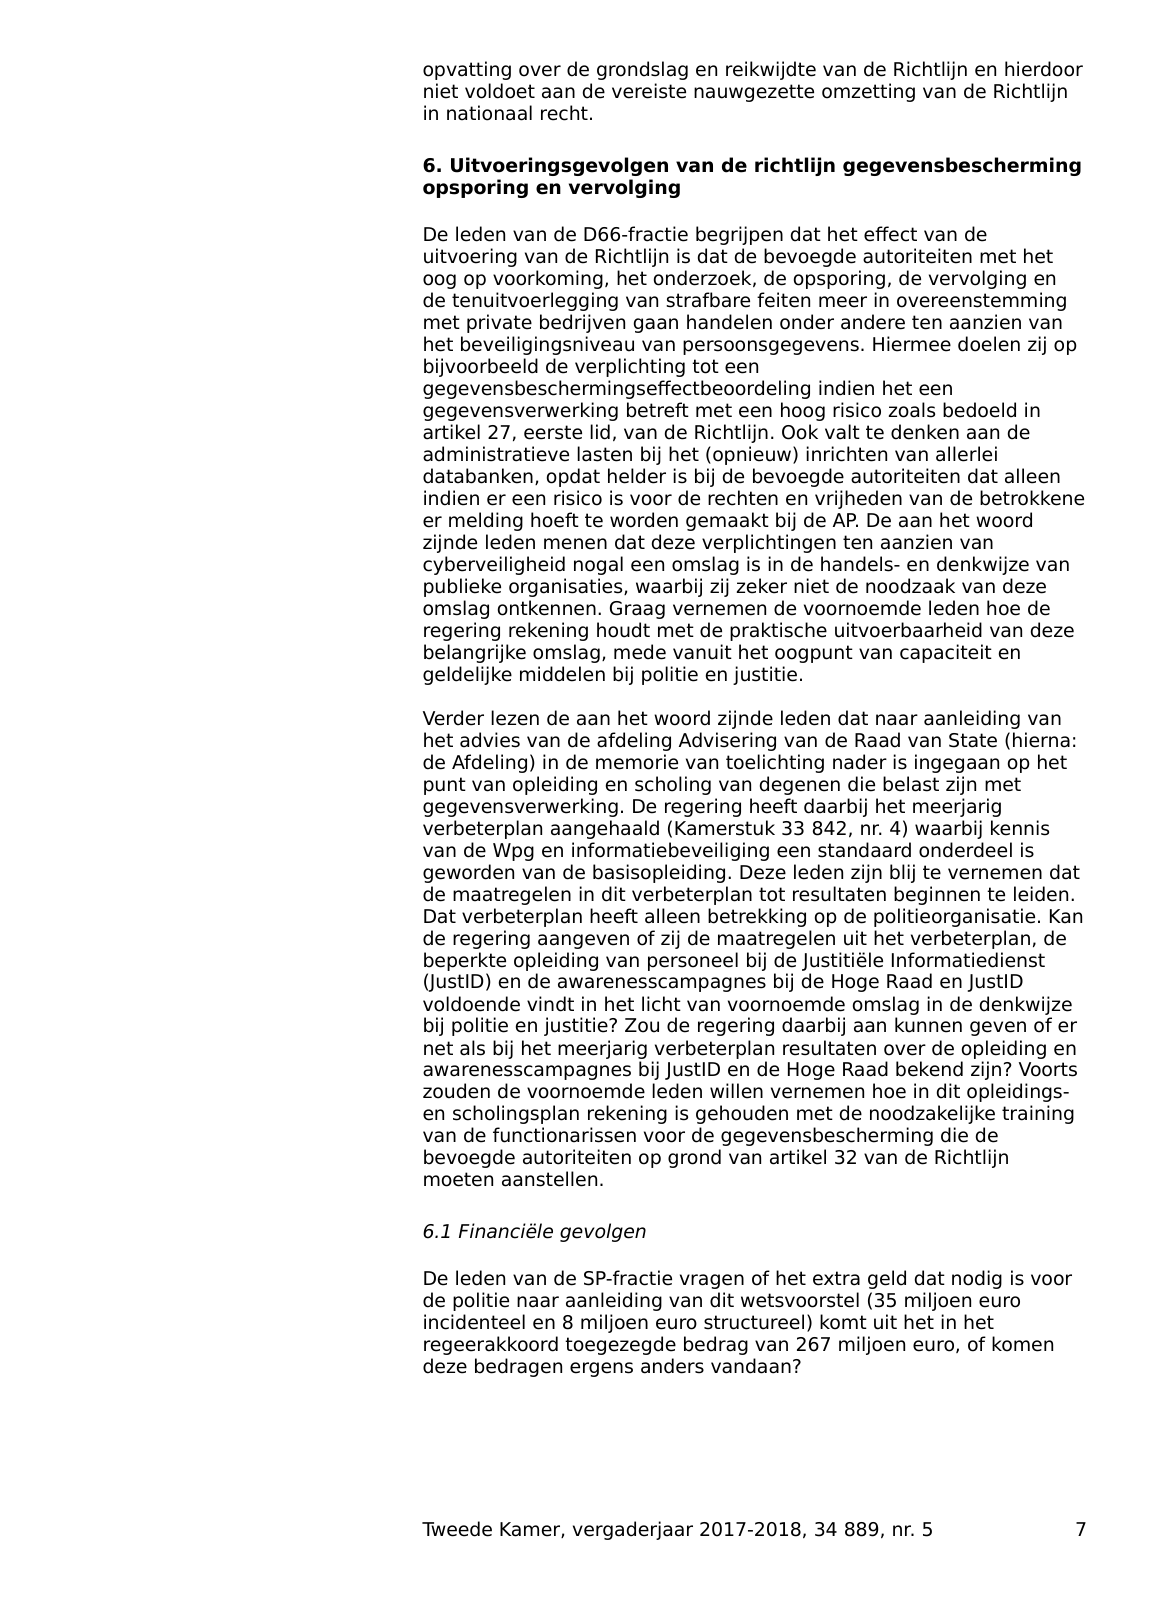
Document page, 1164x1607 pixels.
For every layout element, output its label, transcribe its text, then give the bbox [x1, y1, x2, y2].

subtitle 6. Uitvoeringsgevolgen van de richtlijn gegevensbescherming opsporing en vervolging [422, 155, 1087, 199]
subtitle 6.1 Financiële gevolgen [422, 1221, 1087, 1243]
text Verder lezen de aan het woord zijnde leden dat naar aanleiding van het advies van de afdeling Advisering van de Raad van State (hierna: de Afdeling) in de memorie van toelichting nader is ingegaan op het punt van opleiding en scholing van degenen die belast zijn met gegevensverwerking. De regering heeft daarbij het meerjarig verbeterplan aangehaald (Kamerstuk 33 842, nr. 4) waarbij kennis van de Wpg en informatiebeveiliging een standaard onderdeel is geworden van de basisopleiding. Deze leden zijn blij te vernemen dat de maatregelen in dit verbeterplan tot resultaten beginnen te leiden. Dat verbeterplan heeft alleen betrekking op de politieorganisatie. Kan de regering aangeven of zij de maatregelen uit het verbeterplan, de beperkte opleiding van personeel bij de Justitiële Informatiedienst (JustID) en de awarenesscampagnes bij de Hoge Raad en JustID voldoende vindt in het licht van voornoemde omslag in de denkwijze bij politie en justitie? Zou de regering daarbij aan kunnen geven of er net als bij het meerjarig verbeterplan resultaten over de opleiding en awarenesscampagnes bij JustID en de Hoge Raad bekend zijn? Voorts zouden de voornoemde leden willen vernemen hoe in dit opleidings- en scholingsplan rekening is gehouden met de noodzakelijke training van de functionarissen voor de gegevensbescherming die de bevoegde autoriteiten op grond van artikel 32 van de Richtlijn moeten aanstellen. [422, 708, 1087, 1191]
text opvatting over de grondslag en reikwijdte van de Richtlijn en hierdoor niet voldoet aan de vereiste nauwgezette omzetting van de Richtlijn in nationaal recht. [422, 59, 1087, 125]
text De leden van de SP-fractie vragen of het extra geld dat nodig is voor de politie naar aanleiding van dit wetsvoorstel (35 miljoen euro incidenteel en 8 miljoen euro structureel) komt uit het in het regeerakkoord toegezegde bedrag van 267 miljoen euro, of komen deze bedragen ergens anders vandaan? [422, 1268, 1087, 1378]
text De leden van de D66-fractie begrijpen dat het effect van de uitvoering van de Richtlijn is dat de bevoegde autoriteiten met het oog op voorkoming, het onderzoek, de opsporing, de vervolging en de tenuitvoerlegging van strafbare feiten meer in overeenstemming met private bedrijven gaan handelen onder andere ten aanzien van het beveiligingsniveau van persoonsgegevens. Hiermee doelen zij op bijvoorbeeld de verplichting tot een gegevensbeschermingseffectbeoordeling indien het een gegevensverwerking betreft met een hoog risico zoals bedoeld in artikel 27, eerste lid, van de Richtlijn. Ook valt te denken aan de administratieve lasten bij het (opnieuw) inrichten van allerlei databanken, opdat helder is bij de bevoegde autoriteiten dat alleen indien er een risico is voor de rechten en vrijheden van de betrokkene er melding hoeft te worden gemaakt bij de AP. De aan het woord zijnde leden menen dat deze verplichtingen ten aanzien van cyberveiligheid nogal een omslag is in de handels- en denkwijze van publieke organisaties, waarbij zij zeker niet de noodzaak van deze omslag ontkennen. Graag vernemen de voornoemde leden hoe de regering rekening houdt met de praktische uitvoerbaarheid van deze belangrijke omslag, mede vanuit het oogpunt van capaciteit en geldelijke middelen bij politie en justitie. [422, 224, 1087, 686]
